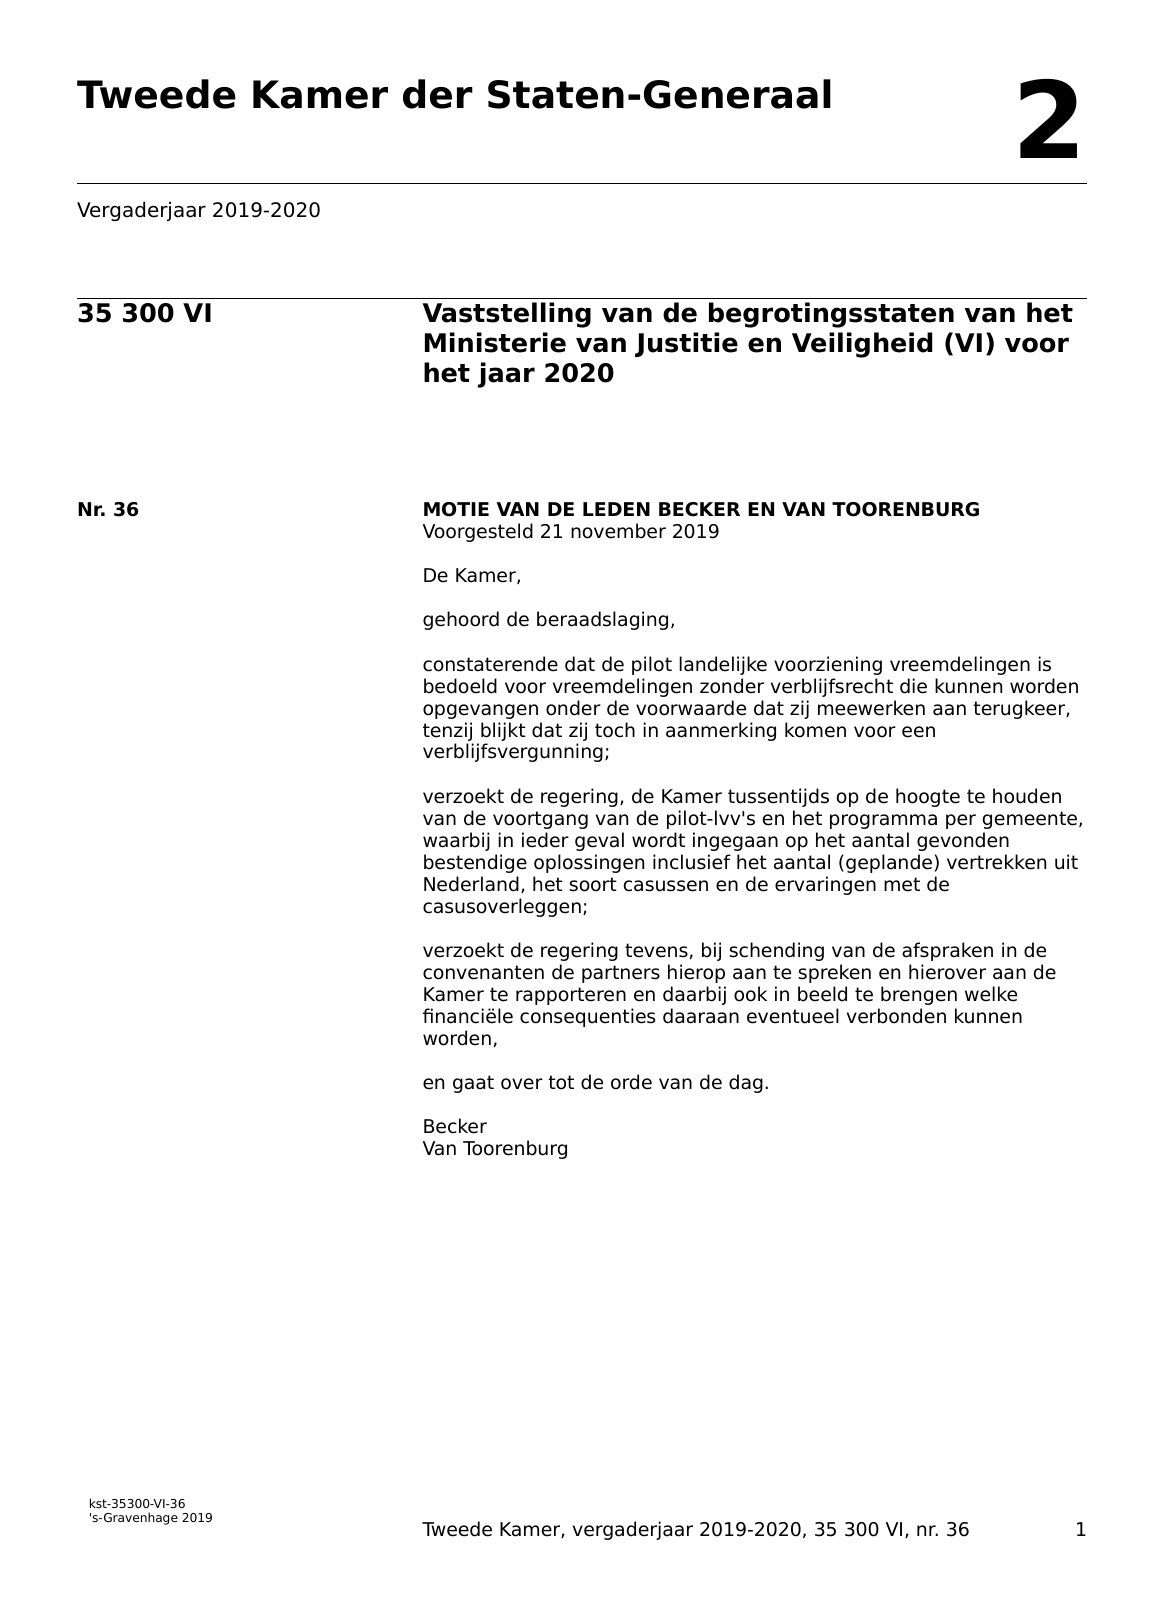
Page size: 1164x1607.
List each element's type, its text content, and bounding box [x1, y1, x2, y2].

text Van Toorenburg [422, 1138, 1087, 1160]
table_header Tweede Kamer der Staten-Generaal [77, 59, 886, 183]
text Voorgesteld 21 november 2019 [422, 521, 1087, 543]
text De Kamer, [422, 565, 1087, 587]
text 's-Gravenhage 2019 [88, 1511, 323, 1525]
text en gaat over tot de orde van de dag. [422, 1072, 1087, 1094]
text constaterende dat de pilot landelijke voorziening vreemdelingen is bedoeld voor vreemdelingen zonder verblijfsrecht die kunnen worden opgevangen onder de voorwaarde dat zij meewerken aan terugkeer, tenzij blijkt dat zij toch in aanmerking komen voor een verblijfsvergunning; [422, 653, 1087, 763]
subtitle Nr. 36 MOTIE VAN DE LEDEN BECKER EN VAN TOORENBURG [77, 499, 1087, 521]
text gehoord de beraadslaging, [422, 609, 1087, 631]
text Becker [422, 1116, 1087, 1138]
text kst-35300-VI-36 [88, 1497, 323, 1511]
text verzoekt de regering, de Kamer tussentijds op de hoogte te houden van de voortgang van de pilot-lvv's en het programma per gemeente, waarbij in ieder geval wordt ingegaan op het aantal gevonden bestendige oplossingen inclusief het aantal (geplande) vertrekken uit Nederland, het soort casussen en de ervaringen met de casusoverleggen; [422, 786, 1087, 917]
table_header 2 [886, 59, 1087, 183]
table_cell Vergaderjaar 2019-2020 [77, 184, 1087, 298]
text verzoekt de regering tevens, bij schending van de afspraken in de convenanten de partners hierop aan te spreken en hierover aan de Kamer te rapporteren en daarbij ook in beeld te brengen welke financiële consequenties daaraan eventueel verbonden kunnen worden, [422, 940, 1087, 1049]
subtitle 35 300 VI Vaststelling van de begrotingsstaten van het Ministerie van Justitie en Veiligheid (VI) voor het jaar 2020 [77, 299, 1087, 388]
